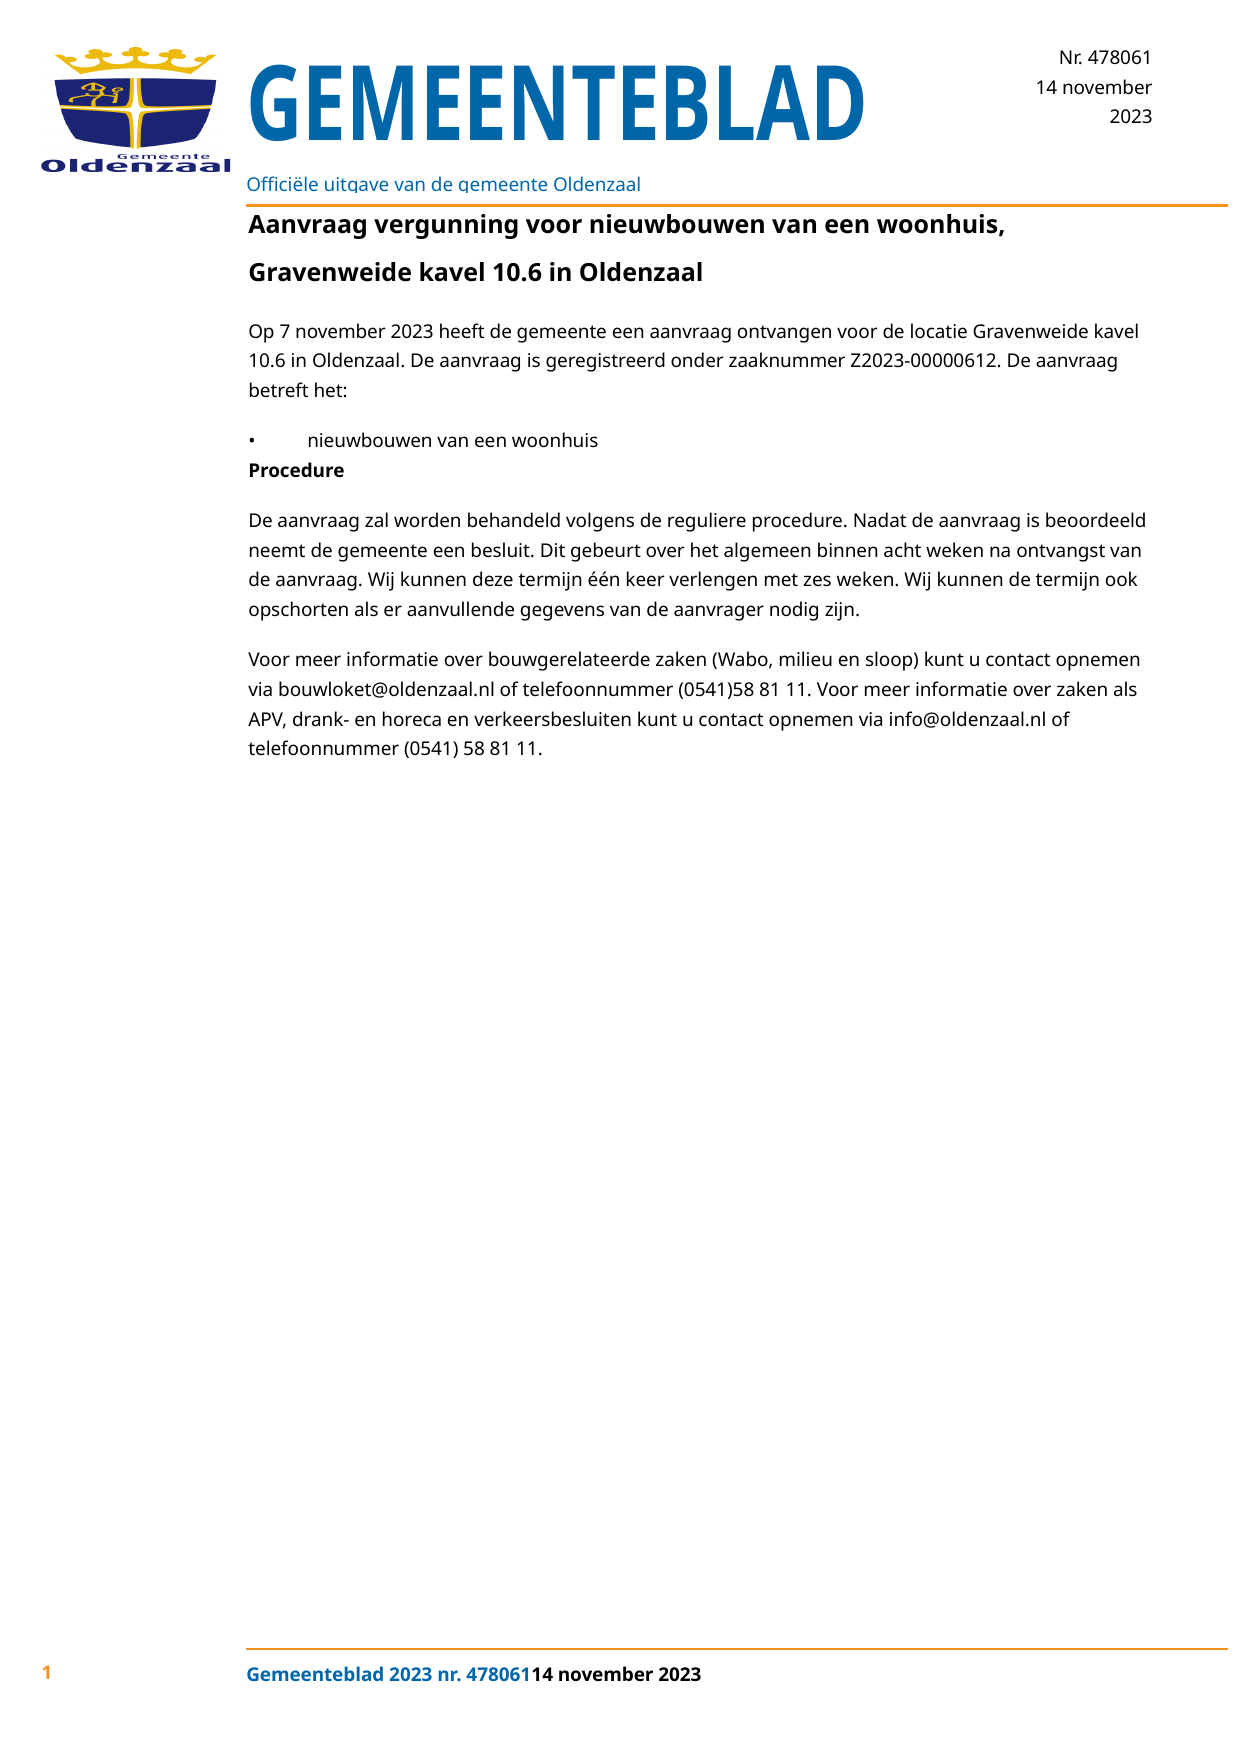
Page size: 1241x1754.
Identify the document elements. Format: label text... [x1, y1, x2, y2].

text Procedure [248, 457, 1152, 483]
text Aanvraag vergunning voor nieuwbouwen van een woonhuis, Gravenweide kavel 10.6 in Oldenzaal [248, 207, 1152, 288]
picture [41, 47, 231, 172]
text Voor meer informatie over bouwgerelateerde zaken (Wabo, milieu en sloop) kunt u contact opnemen via bouwloket@oldenzaal.nl of telefoonnummer (0541)58 81 11. Voor meer informatie over zaken als APV, drank- en horeca en verkeersbesluiten kunt u contact opnemen via info@oldenzaal.nl of telefoonnummer (0541) 58 81 11. [248, 647, 1152, 761]
text Op 7 november 2023 heeft de gemeente een aanvraag ontvangen voor de locatie Gravenweide kavel 10.6 in Oldenzaal. De aanvraag is geregistreerd onder zaaknummer Z2023-00000612. De aanvraag betreft het: [248, 318, 1152, 403]
list nieuwbouwen van een woonhuis [248, 427, 1152, 453]
text De aanvraag zal worden behandeld volgens de reguliere procedure. Nadat de aanvraag is beoordeeld neemt de gemeente een besluit. Dit gebeurt over het algemeen binnen acht weken na ontvangst van de aanvraag. Wij kunnen deze termijn één keer verlengen met zes weken. Wij kunnen de termijn ook opschorten als er aanvullende gegevens van de aanvrager nodig zijn. [248, 507, 1152, 622]
